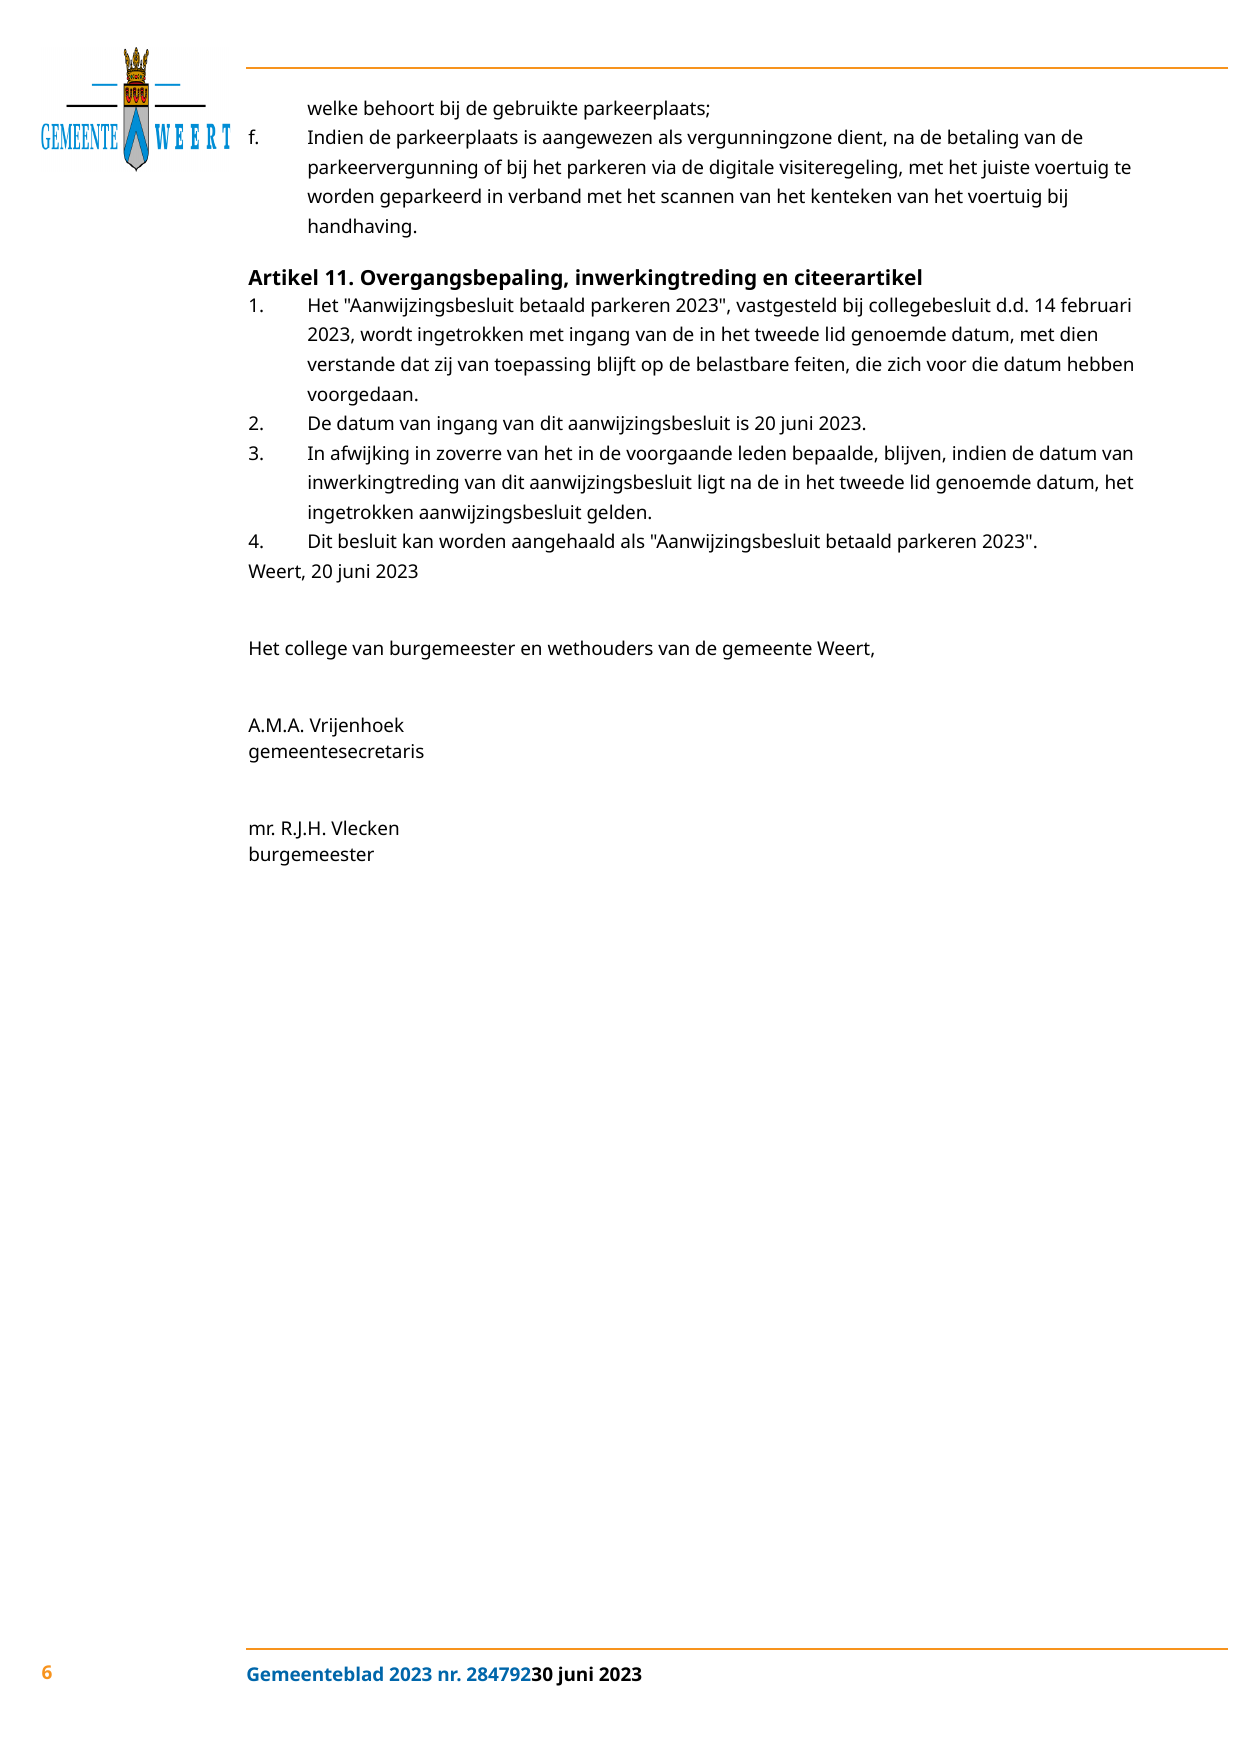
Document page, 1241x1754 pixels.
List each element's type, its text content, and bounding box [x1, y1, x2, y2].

text Het college van burgemeester en wethouders van de gemeente Weert, [248, 635, 1152, 661]
text burgemeester [248, 841, 1152, 867]
picture [41, 47, 231, 172]
list Dit besluit kan worden aangehaald als "Aanwijzingsbesluit betaald parkeren 2023". [248, 529, 1152, 554]
list welke behoort bij de gebruikte parkeerplaats; [248, 95, 1152, 121]
list Het "Aanwijzingsbesluit betaald parkeren 2023", vastgesteld bij collegebesluit d.d. 14 februari 2023, wordt ingetrokken met ingang van de in het tweede lid genoemde datum, met dien verstande dat zij van toepassing blijft op de belastbare feiten, die zich voor die datum hebben voorgedaan. [248, 292, 1152, 406]
text Artikel 11. Overgangsbepaling, inwerkingtreding en citeerartikel [248, 263, 1152, 292]
text Weert, 20 juni 2023 [248, 558, 1152, 584]
text A.M.A. Vrijenhoek [248, 713, 1152, 738]
list Indien de parkeerplaats is aangewezen als vergunningzone dient, na de betaling van de parkeervergunning of bij het parkeren via de digitale visiteregeling, met het juiste voertuig te worden geparkeerd in verband met het scannen van het kenteken van het voertuig bij handhaving. [248, 124, 1152, 239]
list De datum van ingang van dit aanwijzingsbesluit is 20 juni 2023. [248, 410, 1152, 436]
text mr. R.J.H. Vlecken [248, 816, 1152, 841]
text gemeentesecretaris [248, 738, 1152, 764]
list In afwijking in zoverre van het in de voorgaande leden bepaalde, blijven, indien de datum van inwerkingtreding van dit aanwijzingsbesluit ligt na de in het tweede lid genoemde datum, het ingetrokken aanwijzingsbesluit gelden. [248, 440, 1152, 525]
